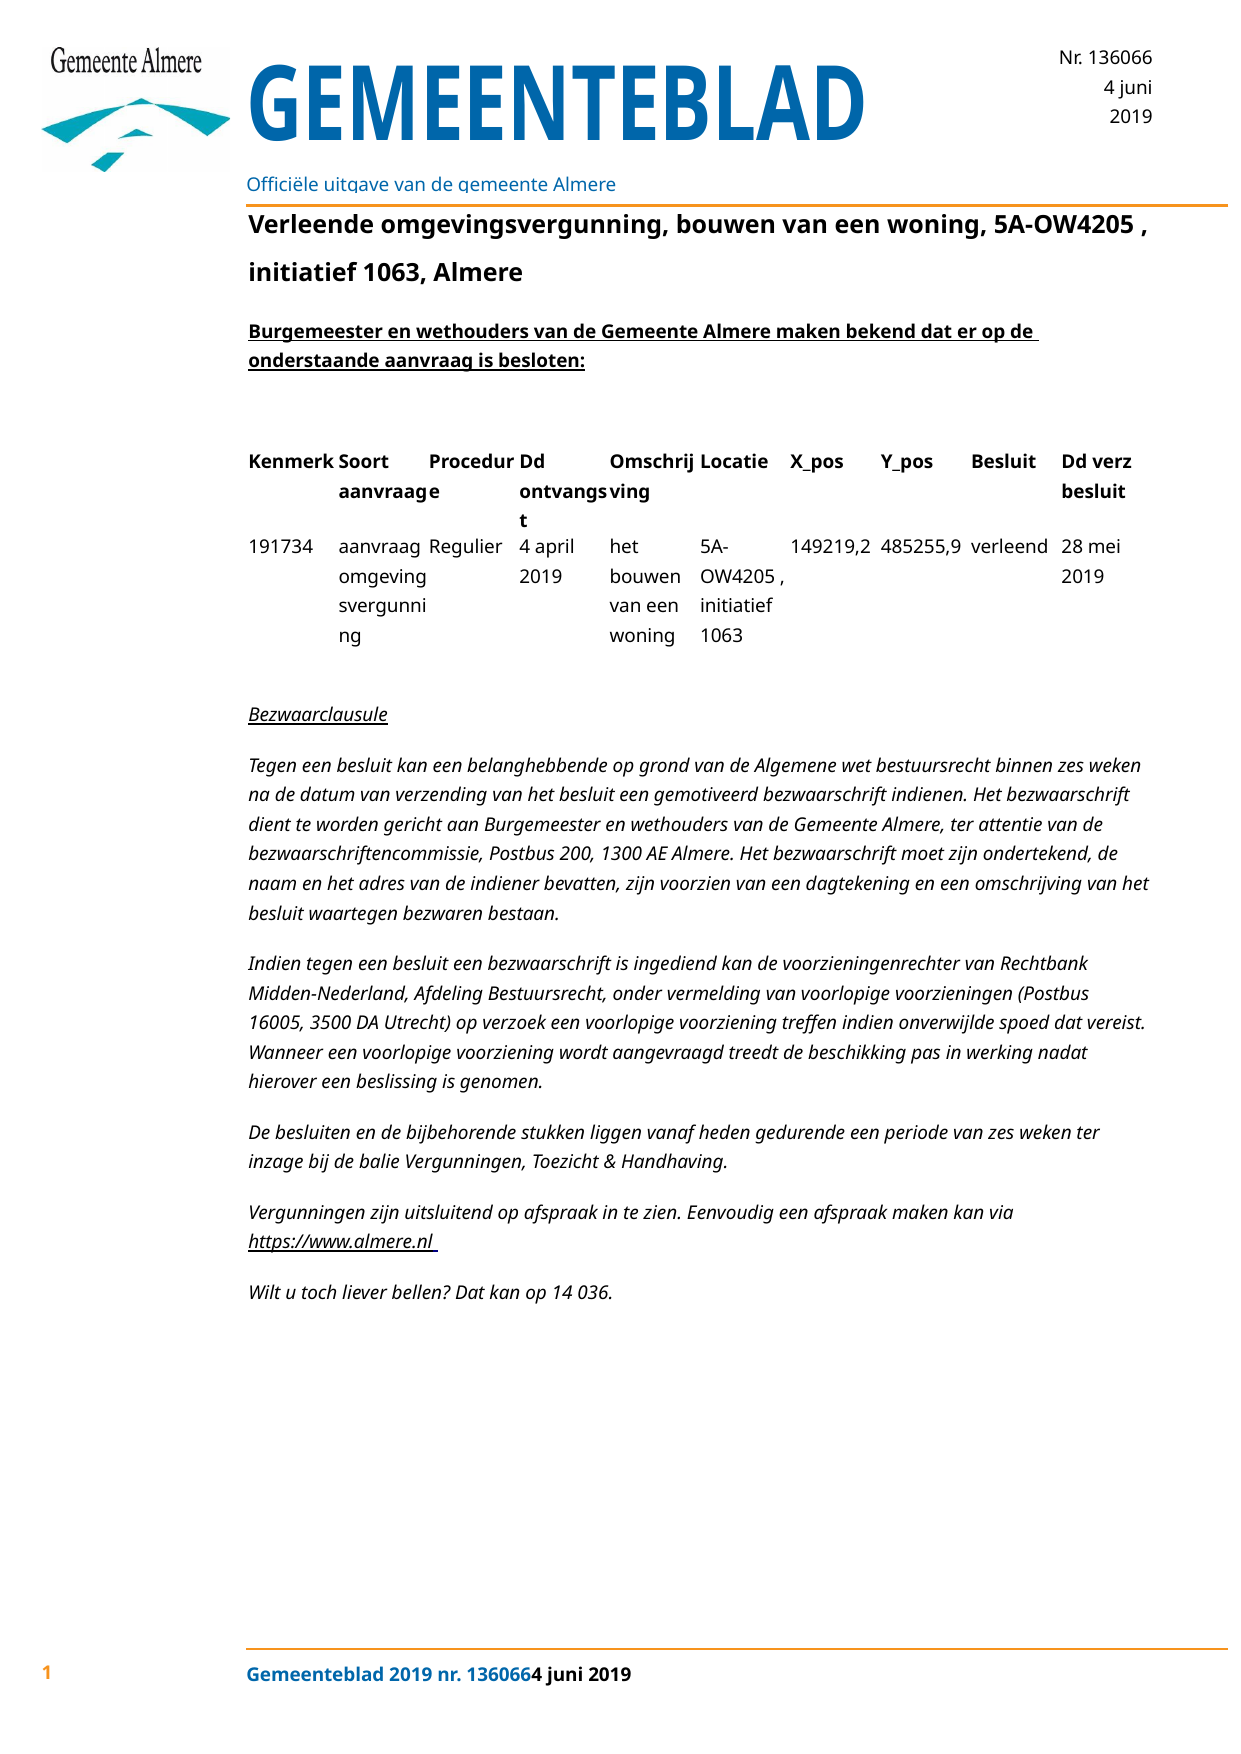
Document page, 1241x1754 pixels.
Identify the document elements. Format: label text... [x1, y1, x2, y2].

table_header Dd ontvangst [519, 449, 609, 533]
table_cell 5A-OW4205 , initiatief 1063 [700, 533, 790, 648]
table_cell 191734 [248, 533, 338, 648]
table_cell 28 mei 2019 [1061, 533, 1152, 648]
table_cell het bouwen van een woning [609, 533, 700, 648]
text Indien tegen een besluit een bezwaarschrift is ingediend kan de voorzieningenrechter van Rechtbank Midden-Nederland, Afdeling Bestuursrecht, onder vermelding van voorlopige voorzieningen (Postbus 16005, 3500 DA Utrecht) op verzoek een voorlopige voorziening treffen indien onverwijlde spoed dat vereist. Wanneer een voorlopige voorziening wordt aangevraagd treedt de beschikking pas in werking nadat hierover een beslissing is genomen. [248, 950, 1152, 1094]
table_cell 485255,9 [881, 533, 971, 648]
table_cell 149219,2 [790, 533, 881, 648]
table_cell Regulier [429, 533, 519, 648]
table_header Kenmerk [248, 449, 338, 533]
table_header Dd verz besluit [1061, 449, 1152, 533]
table_header Omschrijving [609, 449, 700, 533]
table_header X_pos [790, 449, 881, 533]
table_header Besluit [971, 449, 1061, 533]
text De besluiten en de bijbehorende stukken liggen vanaf heden gedurende een periode van zes weken ter inzage bij de balie Vergunningen, Toezicht & Handhaving. [248, 1119, 1152, 1174]
table_cell aanvraag omgevingsvergunning [338, 533, 429, 648]
text Tegen een besluit kan een belanghebbende op grond van de Algemene wet bestuursrecht binnen zes weken na de datum van verzending van het besluit een gemotiveerd bezwaarschrift indienen. Het bezwaarschrift dient te worden gericht aan Burgemeester en wethouders van de Gemeente Almere, ter attentie van de bezwaarschriftencommissie, Postbus 200, 1300 AE Almere. Het bezwaarschrift moet zijn ondertekend, de naam en het adres van de indiener bevatten, zijn voorzien van een dagtekening en een omschrijving van het besluit waartegen bezwaren bestaan. [248, 752, 1152, 926]
text Burgemeester en wethouders van de Gemeente Almere maken bekend dat er op de onderstaande aanvraag is besloten: [248, 318, 1152, 373]
text Bezwaarclausule [248, 701, 1152, 727]
table_cell 4 april 2019 [519, 533, 609, 648]
text Wilt u toch liever bellen? Dat kan op 14 036. [248, 1279, 1152, 1305]
text Verleende omgevingsvergunning, bouwen van een woning, 5A-OW4205 , initiatief 1063, Almere [248, 207, 1152, 288]
table_header Locatie [700, 449, 790, 533]
picture [41, 47, 231, 172]
table_header Procedure [429, 449, 519, 533]
text Vergunningen zijn uitsluitend op afspraak in te zien. Eenvoudig een afspraak maken kan via https://www.almere.nl [248, 1199, 1152, 1254]
table_header Y_pos [881, 449, 971, 533]
table_cell verleend [971, 533, 1061, 648]
table_header Soort aanvraag [338, 449, 429, 533]
